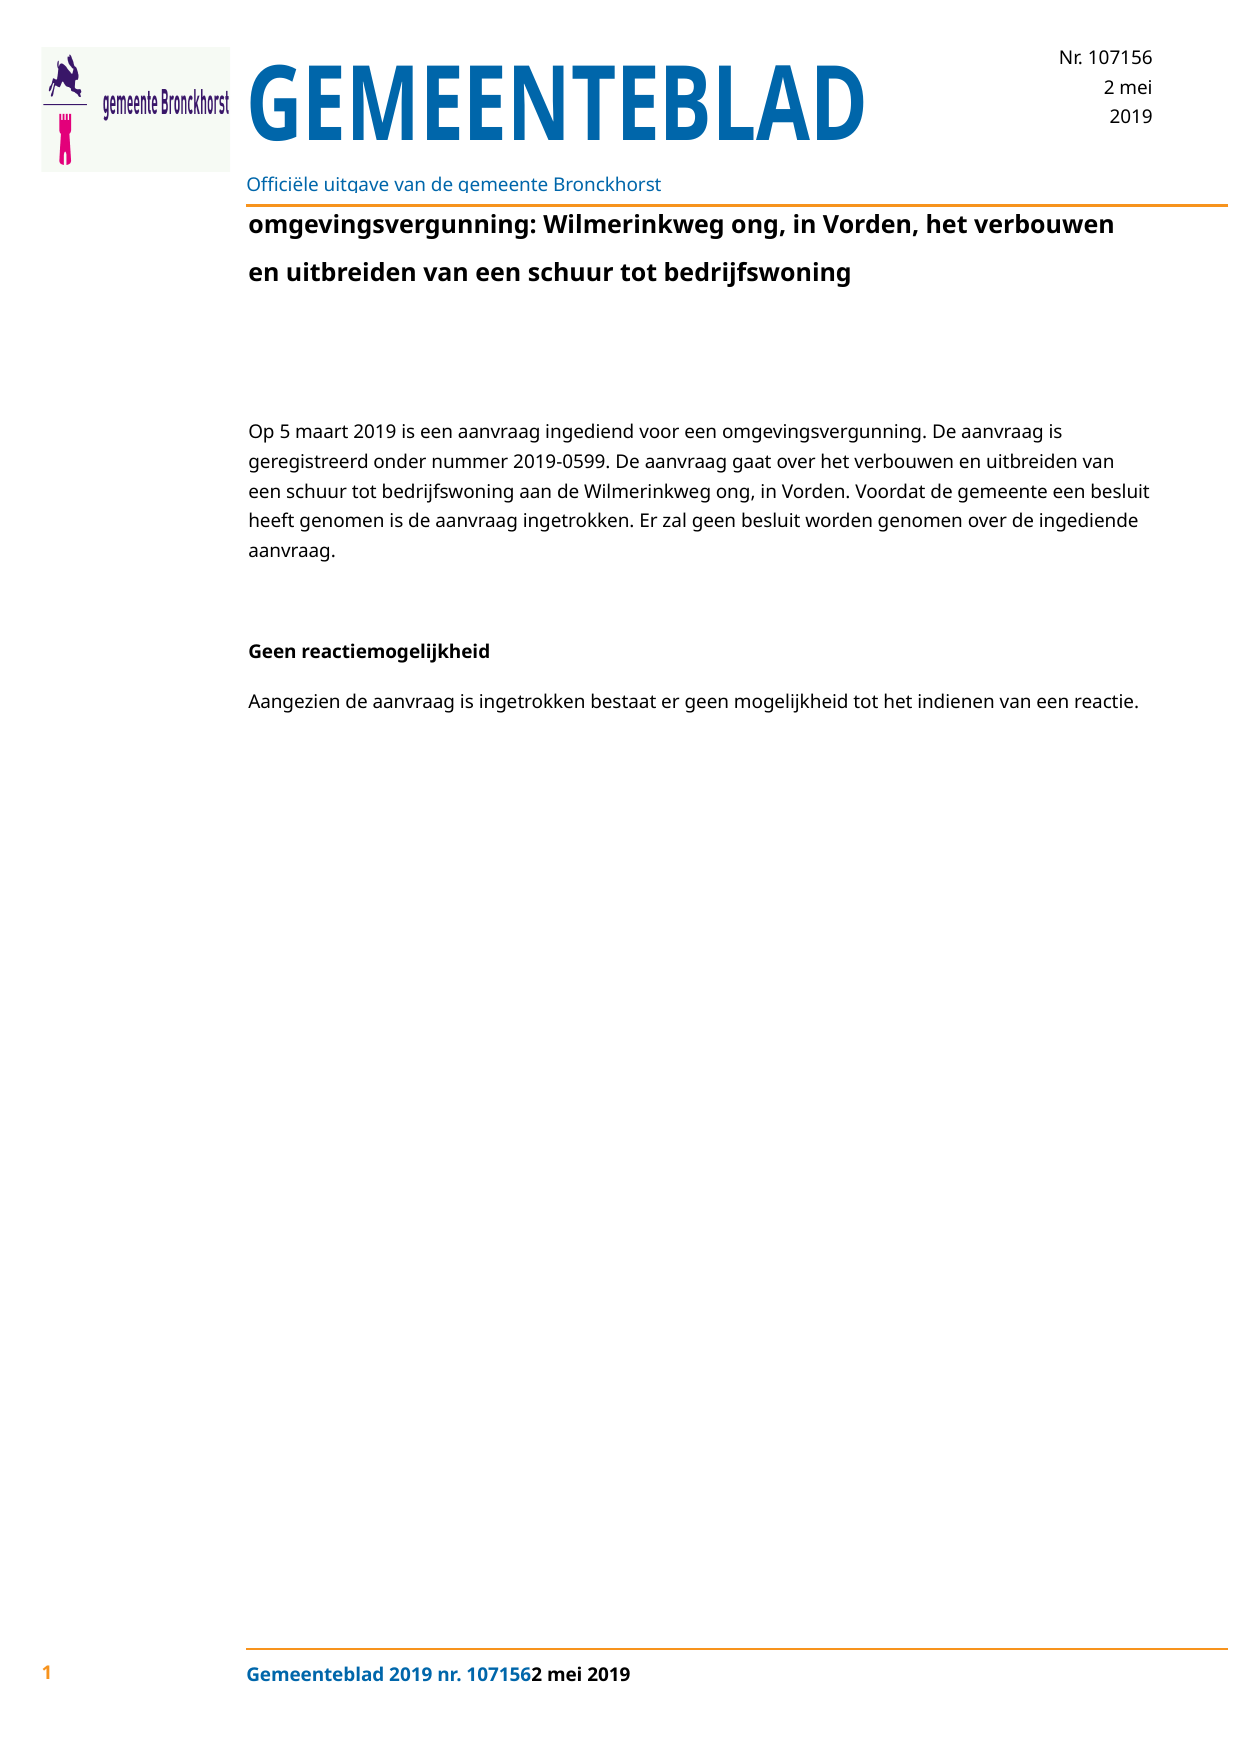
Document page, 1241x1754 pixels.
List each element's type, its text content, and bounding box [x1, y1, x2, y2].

text omgevingsvergunning: Wilmerinkweg ong, in Vorden, het verbouwen en uitbreiden van een schuur tot bedrijfswoning [248, 207, 1152, 288]
text Aangezien de aanvraag is ingetrokken bestaat er geen mogelijkheid tot het indienen van een reactie. [248, 688, 1152, 714]
text Geen reactiemogelijkheid [248, 638, 1152, 664]
text Op 5 maart 2019 is een aanvraag ingediend voor een omgevingsvergunning. De aanvraag is geregistreerd onder nummer 2019-0599. De aanvraag gaat over het verbouwen en uitbreiden van een schuur tot bedrijfswoning aan de Wilmerinkweg ong, in Vorden. Voordat de gemeente een besluit heeft genomen is de aanvraag ingetrokken. Er zal geen besluit worden genomen over de ingediende aanvraag. [248, 419, 1152, 563]
picture [41, 47, 231, 172]
